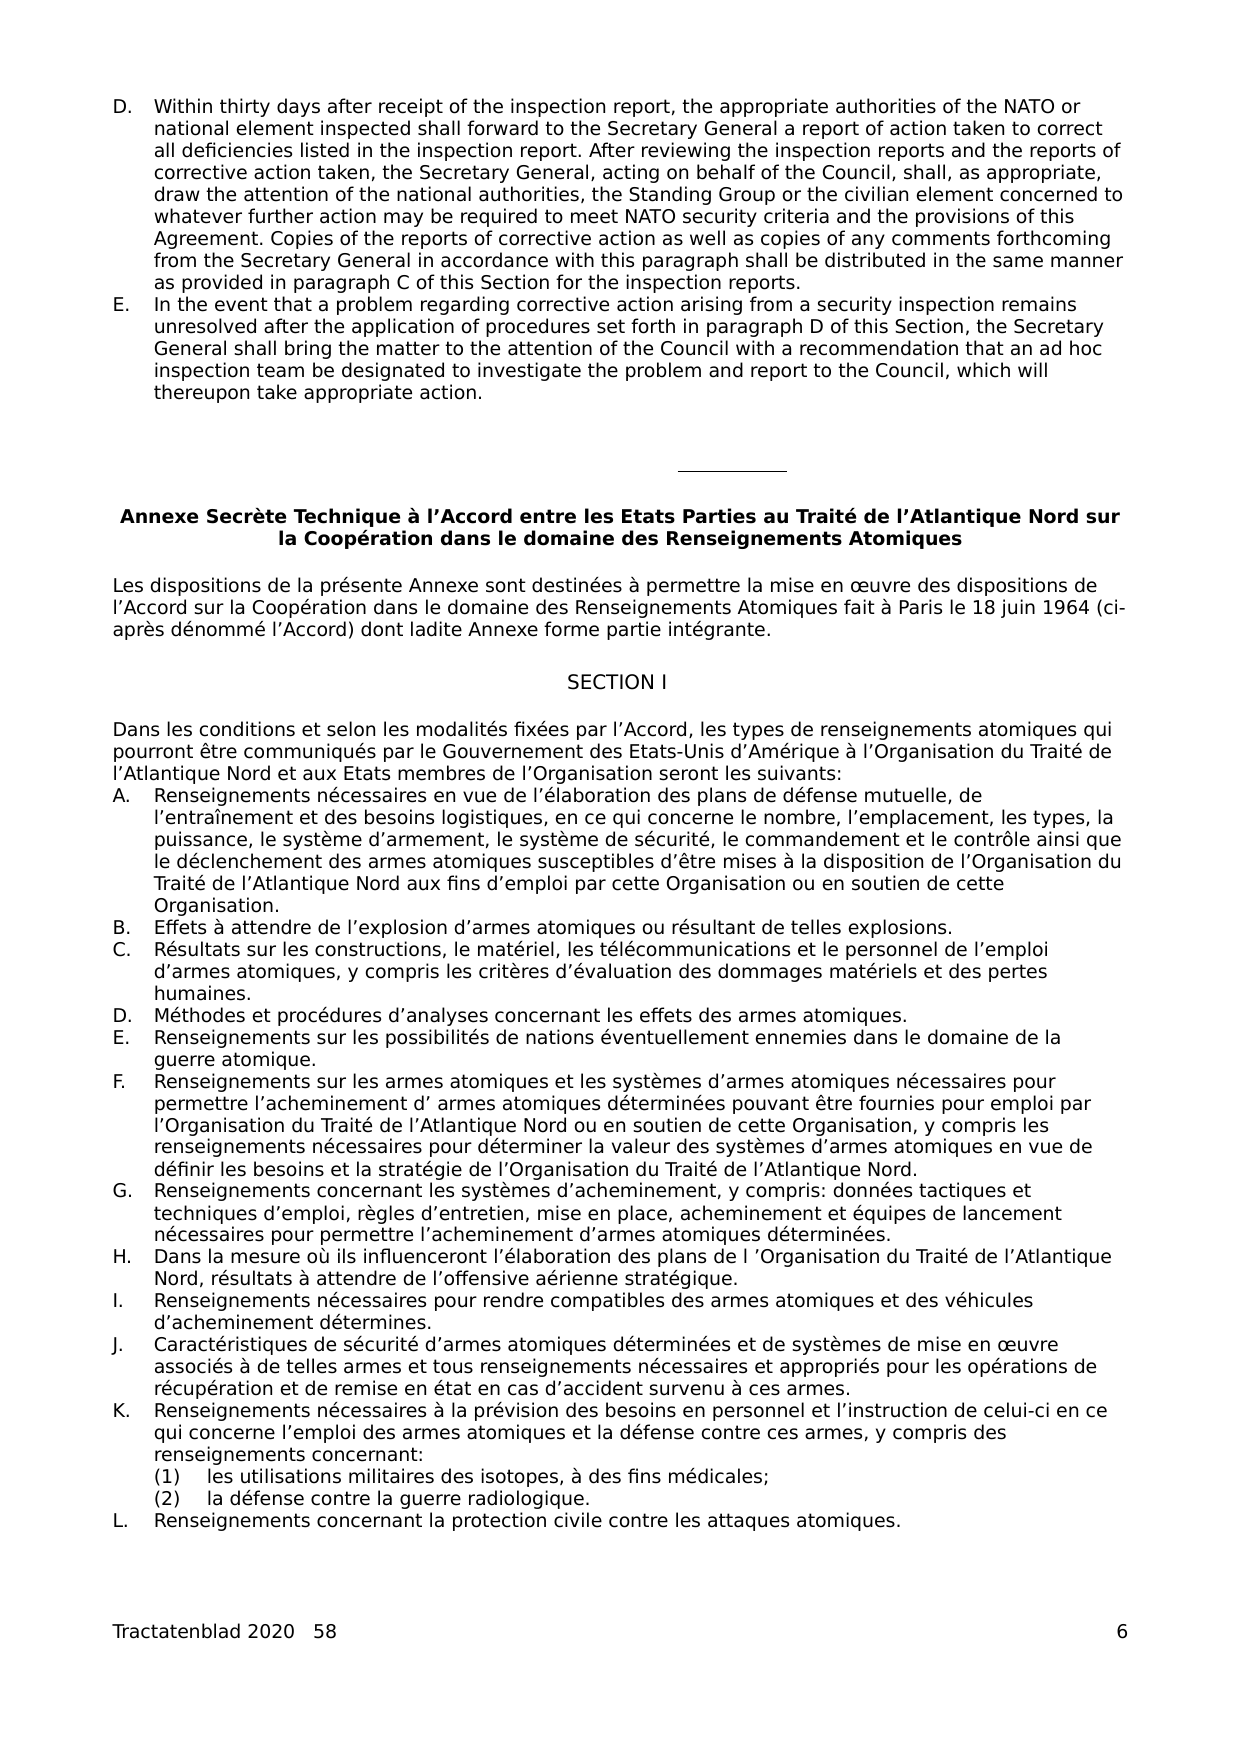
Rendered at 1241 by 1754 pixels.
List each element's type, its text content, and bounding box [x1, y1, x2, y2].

text E. Renseignements sur les possibilités de nations éventuellement ennemies dans le domaine de la guerre atomique. [112, 1027, 1128, 1071]
text Dans les conditions et selon les modalités fixées par l’Accord, les types de renseignements atomiques qui pourront être communiqués par le Gouvernement des Etats-Unis d’Amérique à l’Organisation du Traité de l’Atlantique Nord et aux Etats membres de l’Organisation seront les suivants: [112, 719, 1128, 785]
text I. Renseignements nécessaires pour rendre compatibles des armes atomiques et des véhicules d’acheminement détermines. [112, 1290, 1128, 1334]
text B. Effets à attendre de l’explosion d’armes atomiques ou résultant de telles explosions. [112, 917, 1128, 939]
text D. Within thirty days after receipt of the inspection report, the appropriate authorities of the NATO or national element inspected shall forward to the Secretary General a report of action taken to correct all deficiencies listed in the inspection report. After reviewing the inspection reports and the reports of corrective action taken, the Secretary General, acting on behalf of the Council, shall, as appropriate, draw the attention of the national authorities, the Standing Group or the civilian element concerned to whatever further action may be required to meet NATO security criteria and the provisions of this Agreement. Copies of the reports of corrective action as well as copies of any comments forthcoming from the Secretary General in accordance with this paragraph shall be distributed in the same manner as provided in paragraph C of this Section for the inspection reports. [112, 96, 1128, 294]
subtitle SECTION I [112, 671, 1128, 694]
text D. Méthodes et procédures d’analyses concernant les effets des armes atomiques. [112, 1004, 1128, 1027]
text A. Renseignements nécessaires en vue de l’élaboration des plans de défense mutuelle, de l’entraînement et des besoins logistiques, en ce qui concerne le nombre, l’emplacement, les types, la puissance, le système d’armement, le système de sécurité, le commandement et le contrôle ainsi que le déclenchement des armes atomiques susceptibles d’être mises à la disposition de l’Organisation du Traité de l’Atlantique Nord aux fins d’emploi par cette Organisation ou en soutien de cette Organisation. [112, 785, 1128, 917]
text H. Dans la mesure où ils influenceront l’élaboration des plans de l ’Organisation du Traité de l’Atlantique Nord, résultats à attendre de l’offensive aérienne stratégique. [112, 1246, 1128, 1290]
text (1) les utilisations militaires des isotopes, à des fins médicales; [153, 1466, 1128, 1488]
text L. Renseignements concernant la protection civile contre les attaques atomiques. [112, 1510, 1128, 1532]
text J. Caractéristiques de sécurité d’armes atomiques déterminées et de systèmes de mise en œuvre associés à de telles armes et tous renseignements nécessaires et appropriés pour les opérations de récupération et de remise en état en cas d’accident survenu à ces armes. [112, 1334, 1128, 1400]
text (2) la défense contre la guerre radiologique. [153, 1488, 1128, 1510]
text G. Renseignements concernant les systèmes d’acheminement, y compris: données tactiques et techniques d’emploi, règles d’entretien, mise en place, acheminement et équipes de lancement nécessaires pour permettre l’acheminement d’armes atomiques déterminées. [112, 1180, 1128, 1246]
text E. In the event that a problem regarding corrective action arising from a security inspection remains unresolved after the application of procedures set forth in paragraph D of this Section, the Secretary General shall bring the matter to the attention of the Council with a recommendation that an ad hoc inspection team be designated to investigate the problem and report to the Council, which will thereupon take appropriate action. [112, 294, 1128, 404]
text K. Renseignements nécessaires à la prévision des besoins en personnel et l’instruction de celui-ci en ce qui concerne l’emploi des armes atomiques et la défense contre ces armes, y compris des renseignements concernant: [112, 1400, 1128, 1466]
subtitle Annexe Secrète Technique à l’Accord entre les Etats Parties au Traité de l’Atlantique Nord sur la Coopération dans le domaine des Renseignements Atomiques [112, 506, 1128, 549]
text C. Résultats sur les constructions, le matériel, les télécommunications et le personnel de l’emploi d’armes atomiques, y compris les critères d’évaluation des dommages matériels et des pertes humaines. [112, 939, 1128, 1004]
text Les dispositions de la présente Annexe sont destinées à permettre la mise en œuvre des dispositions de l’Accord sur la Coopération dans le domaine des Renseignements Atomiques fait à Paris le 18 juin 1964 (ci-après dénommé l’Accord) dont ladite Annexe forme partie intégrante. [112, 574, 1128, 641]
text F. Renseignements sur les armes atomiques et les systèmes d’armes atomiques nécessaires pour permettre l’acheminement d’ armes atomiques déterminées pouvant être fournies pour emploi par l’Organisation du Traité de l’Atlantique Nord ou en soutien de cette Organisation, y compris les renseignements nécessaires pour déterminer la valeur des systèmes d’armes atomiques en vue de définir les besoins et la stratégie de l’Organisation du Traité de l’Atlantique Nord. [112, 1071, 1128, 1180]
